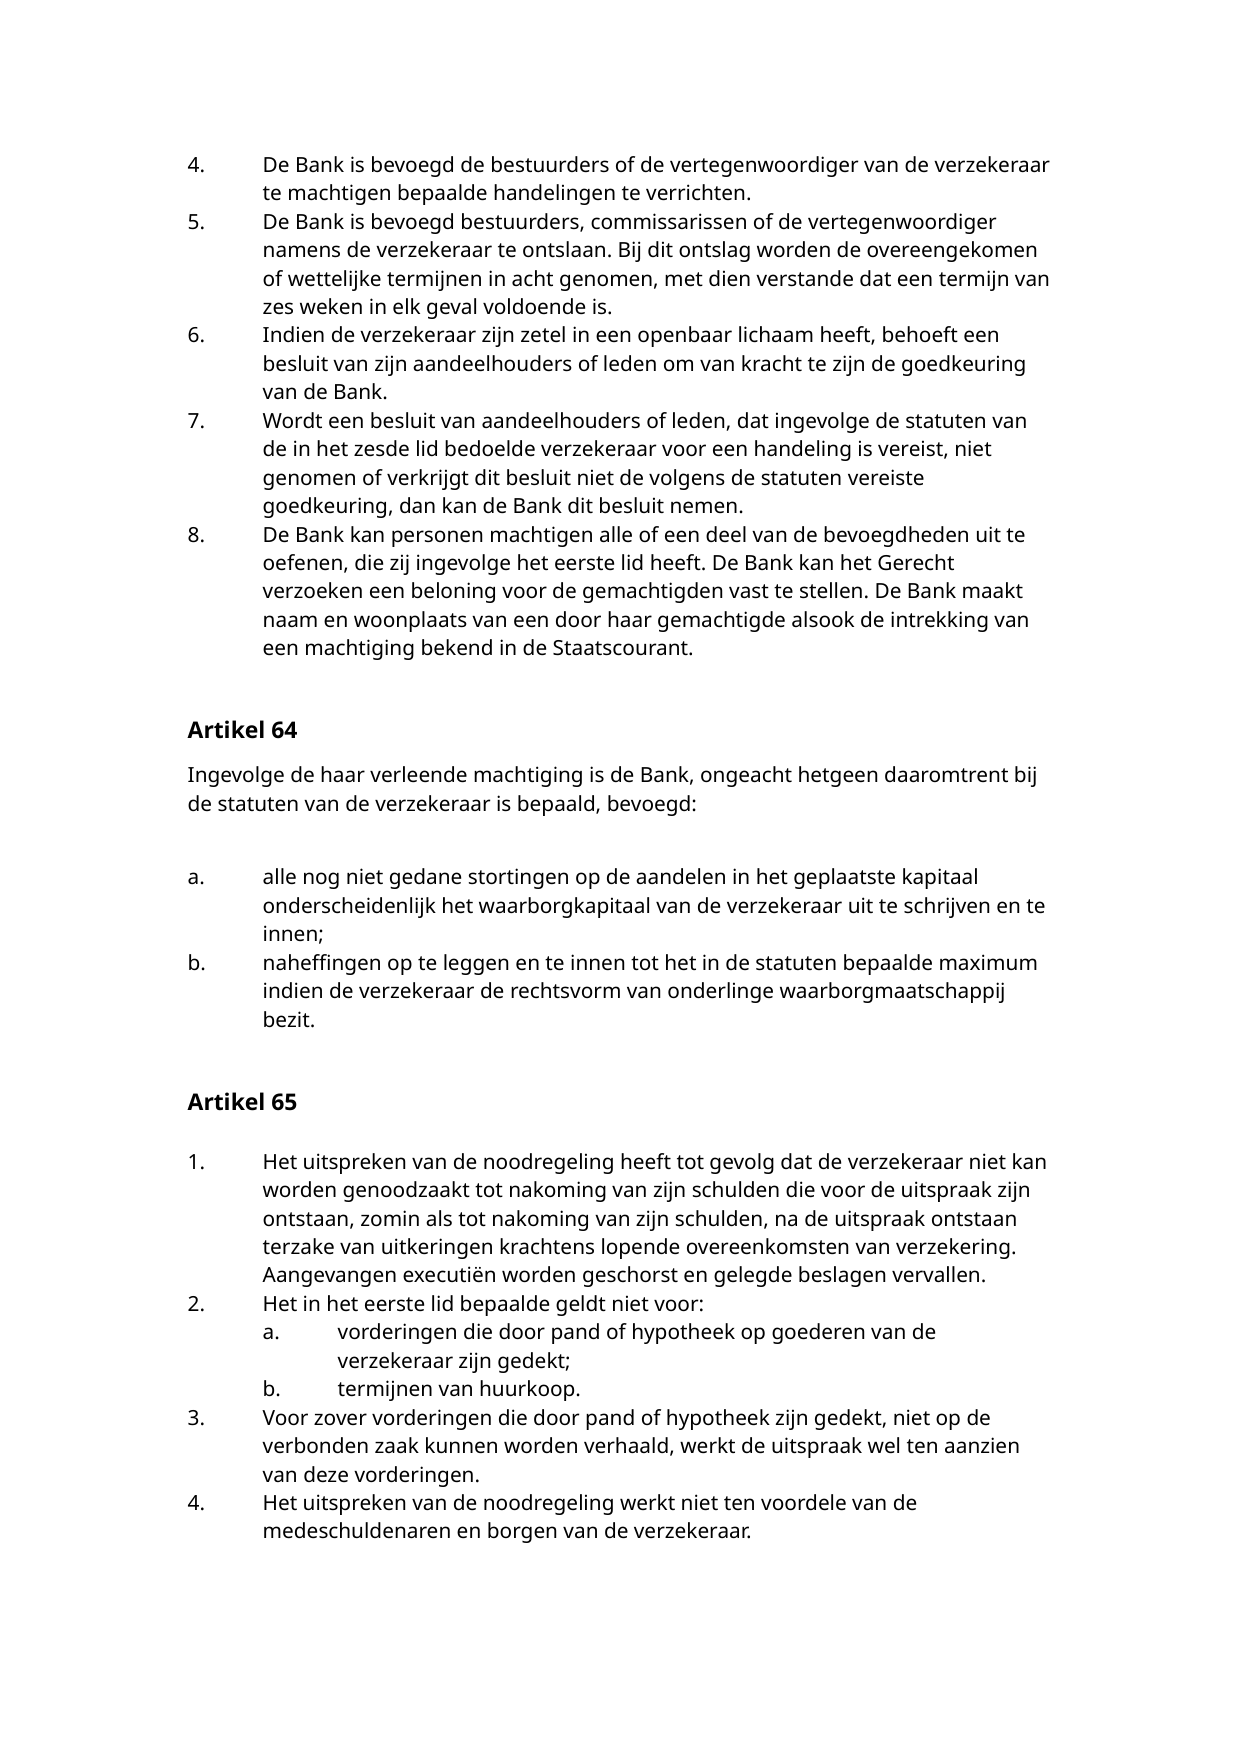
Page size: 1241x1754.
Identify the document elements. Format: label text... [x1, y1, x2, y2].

text Ingevolge de haar verleende machtiging is de Bank, ongeacht hetgeen daaromtrent bij de statuten van de verzekeraar is bepaald, bevoegd: [187, 761, 1053, 817]
list Voor zover vorderingen die door pand of hypotheek zijn gedekt, niet op de verbonden zaak kunnen worden verhaald, werkt de uitspraak wel ten aanzien van deze vorderingen. [187, 1403, 1053, 1488]
list alle nog niet gedane stortingen op de aandelen in het geplaatste kapitaal onderscheidenlijk het waarborgkapitaal van de verzekeraar uit te schrijven en te innen; [187, 862, 1053, 948]
list Indien de verzekeraar zijn zetel in een openbaar lichaam heeft, behoeft een besluit van zijn aandeelhouders of leden om van kracht te zijn de goedkeuring van de Bank. [187, 321, 1053, 406]
subtitle Artikel 65 [187, 1086, 1053, 1117]
list naheffingen op te leggen en te innen tot het in de statuten bepaalde maximum indien de verzekeraar de rechtsvorm van onderlinge waarborgmaatschappij bezit. [187, 948, 1053, 1033]
subtitle Artikel 64 [187, 714, 1053, 746]
list De Bank is bevoegd bestuurders, commissarissen of de vertegenwoordiger namens de verzekeraar te ontslaan. Bij dit ontslag worden de overeengekomen of wettelijke termijnen in acht genomen, met dien verstande dat een termijn van zes weken in elk geval voldoende is. [187, 207, 1053, 321]
list De Bank kan personen machtigen alle of een deel van de bevoegdheden uit te oefenen, die zij ingevolge het eerste lid heeft. De Bank kan het Gerecht verzoeken een beloning voor de gemachtigden vast te stellen. De Bank maakt naam en woonplaats van een door haar gemachtigde alsook de intrekking van een machtiging bekend in de Staatscourant. [187, 520, 1053, 662]
list De Bank is bevoegd de bestuurders of de vertegenwoordiger van de verzekeraar te machtigen bepaalde handelingen te verrichten. [187, 150, 1053, 207]
list termijnen van huurkoop. [262, 1374, 1053, 1403]
list Wordt een besluit van aandeelhouders of leden, dat ingevolge de statuten van de in het zesde lid bedoelde verzekeraar voor een handeling is vereist, niet genomen of verkrijgt dit besluit niet de volgens de statuten vereiste goedkeuring, dan kan de Bank dit besluit nemen. [187, 406, 1053, 520]
list Het in het eerste lid bepaalde geldt niet voor: [187, 1289, 1053, 1317]
list vorderingen die door pand of hypotheek op goederen van de verzekeraar zijn gedekt; [262, 1317, 1053, 1374]
list Het uitspreken van de noodregeling heeft tot gevolg dat de verzekeraar niet kan worden genoodzaakt tot nakoming van zijn schulden die voor de uitspraak zijn ontstaan, zomin als tot nakoming van zijn schulden, na de uitspraak ontstaan terzake van uitkeringen krachtens lopende overeenkomsten van verzekering. Aangevangen executiën worden geschorst en gelegde beslagen vervallen. [187, 1147, 1053, 1289]
list Het uitspreken van de noodregeling werkt niet ten voordele van de medeschuldenaren en borgen van de verzekeraar. [187, 1488, 1053, 1545]
